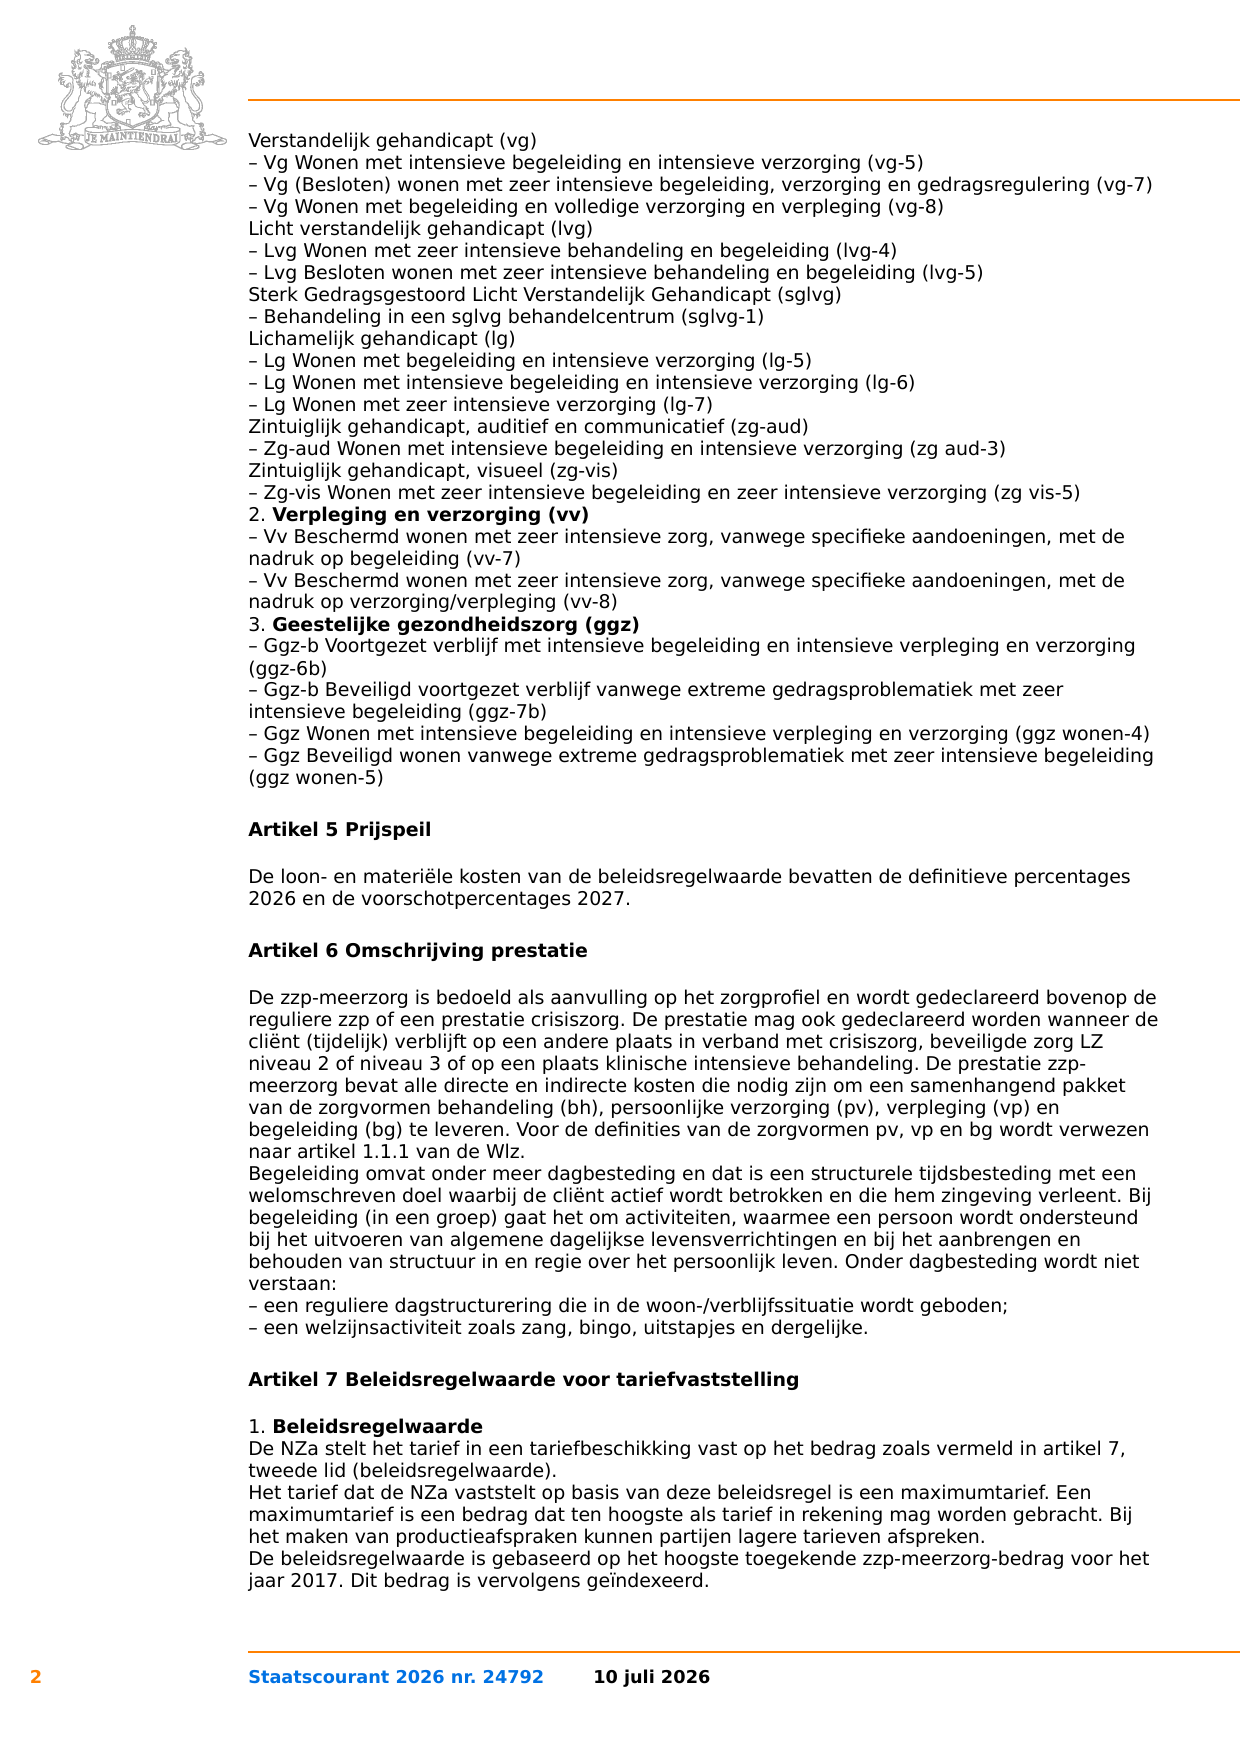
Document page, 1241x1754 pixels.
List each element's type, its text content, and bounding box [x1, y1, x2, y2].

subtitle Artikel 6 Omschrijving prestatie [248, 940, 1163, 962]
text Sterk Gedragsgestoord Licht Verstandelijk Gehandicapt (sglvg) [248, 284, 1163, 306]
text – Vv Beschermd wonen met zeer intensieve zorg, vanwege specifieke aandoeningen, met de nadruk op begeleiding (vv-7) [248, 526, 1163, 569]
text Het tarief dat de NZa vaststelt op basis van deze beleidsregel is een maximumtarief. Een maximumtarief is een bedrag dat ten hoogste als tarief in rekening mag worden gebracht. Bij het maken van productieafspraken kunnen partijen lagere tarieven afspreken. [248, 1482, 1163, 1548]
text Zintuiglijk gehandicapt, auditief en communicatief (zg-aud) [248, 416, 1163, 438]
subtitle Artikel 7 Beleidsregelwaarde voor tariefvaststelling [248, 1369, 1163, 1391]
text 1. Beleidsregelwaarde [248, 1416, 1163, 1438]
text Licht verstandelijk gehandicapt (lvg) [248, 218, 1163, 240]
text Lichamelijk gehandicapt (lg) [248, 328, 1163, 350]
text – Lg Wonen met zeer intensieve verzorging (lg-7) [248, 394, 1163, 416]
text – Behandeling in een sglvg behandelcentrum (sglvg-1) [248, 306, 1163, 328]
text – Lvg Besloten wonen met zeer intensieve behandeling en begeleiding (lvg-5) [248, 262, 1163, 284]
text – Vg (Besloten) wonen met zeer intensieve begeleiding, verzorging en gedragsregulering (vg-7) [248, 174, 1163, 196]
text – Zg-aud Wonen met intensieve begeleiding en intensieve verzorging (zg aud-3) [248, 438, 1163, 459]
text 2. Verpleging en verzorging (vv) [248, 503, 1163, 526]
text – Lg Wonen met begeleiding en intensieve verzorging (lg-5) [248, 350, 1163, 372]
text Begeleiding omvat onder meer dagbesteding en dat is een structurele tijdsbesteding met een welomschreven doel waarbij de cliënt actief wordt betrokken en die hem zingeving verleent. Bij begeleiding (in een groep) gaat het om activiteiten, waarmee een persoon wordt ondersteund bij het uitvoeren van algemene dagelijkse levensverrichtingen en bij het aanbrengen en behouden van structuur in en regie over het persoonlijk leven. Onder dagbesteding wordt niet verstaan: [248, 1163, 1163, 1295]
text – Ggz Beveiligd wonen vanwege extreme gedragsproblematiek met zeer intensieve begeleiding (ggz wonen-5) [248, 745, 1163, 789]
text – Vg Wonen met intensieve begeleiding en intensieve verzorging (vg-5) [248, 152, 1163, 174]
text – een reguliere dagstructurering die in de woon-/verblijfssituatie wordt geboden; [248, 1295, 1163, 1317]
text Zintuiglijk gehandicapt, visueel (zg-vis) [248, 459, 1163, 482]
text – een welzijnsactiviteit zoals zang, bingo, uitstapjes en dergelijke. [248, 1317, 1163, 1339]
text Verstandelijk gehandicapt (vg) [248, 130, 1163, 152]
text De loon- en materiële kosten van de beleidsregelwaarde bevatten de definitieve percentages 2026 en de voorschotpercentages 2027. [248, 866, 1163, 910]
text – Ggz-b Voortgezet verblijf met intensieve begeleiding en intensieve verpleging en verzorging (ggz-6b) [248, 635, 1163, 679]
picture [38, 25, 227, 150]
subtitle Artikel 5 Prijspeil [248, 819, 1163, 841]
text – Vg Wonen met begeleiding en volledige verzorging en verpleging (vg-8) [248, 196, 1163, 218]
text 3. Geestelijke gezondheidszorg (ggz) [248, 613, 1163, 635]
text De NZa stelt het tarief in een tariefbeschikking vast op het bedrag zoals vermeld in artikel 7, tweede lid (beleidsregelwaarde). [248, 1438, 1163, 1482]
text – Lg Wonen met intensieve begeleiding en intensieve verzorging (lg-6) [248, 372, 1163, 394]
text – Zg-vis Wonen met zeer intensieve begeleiding en zeer intensieve verzorging (zg vis-5) [248, 482, 1163, 503]
text – Vv Beschermd wonen met zeer intensieve zorg, vanwege specifieke aandoeningen, met de nadruk op verzorging/verpleging (vv-8) [248, 569, 1163, 613]
text De beleidsregelwaarde is gebaseerd op het hoogste toegekende zzp-meerzorg-bedrag voor het jaar 2017. Dit bedrag is vervolgens geïndexeerd. [248, 1548, 1163, 1592]
text – Lvg Wonen met zeer intensieve behandeling en begeleiding (lvg-4) [248, 240, 1163, 262]
text – Ggz Wonen met intensieve begeleiding en intensieve verpleging en verzorging (ggz wonen-4) [248, 723, 1163, 745]
text De zzp-meerzorg is bedoeld als aanvulling op het zorgprofiel en wordt gedeclareerd bovenop de reguliere zzp of een prestatie crisiszorg. De prestatie mag ook gedeclareerd worden wanneer de cliënt (tijdelijk) verblijft op een andere plaats in verband met crisiszorg, beveiligde zorg LZ niveau 2 of niveau 3 of op een plaats klinische intensieve behandeling. De prestatie zzp-meerzorg bevat alle directe en indirecte kosten die nodig zijn om een samenhangend pakket van de zorgvormen behandeling (bh), persoonlijke verzorging (pv), verpleging (vp) en begeleiding (bg) te leveren. Voor de definities van de zorgvormen pv, vp en bg wordt verwezen naar artikel 1.1.1 van de Wlz. [248, 987, 1163, 1163]
text – Ggz-b Beveiligd voortgezet verblijf vanwege extreme gedragsproblematiek met zeer intensieve begeleiding (ggz-7b) [248, 679, 1163, 723]
